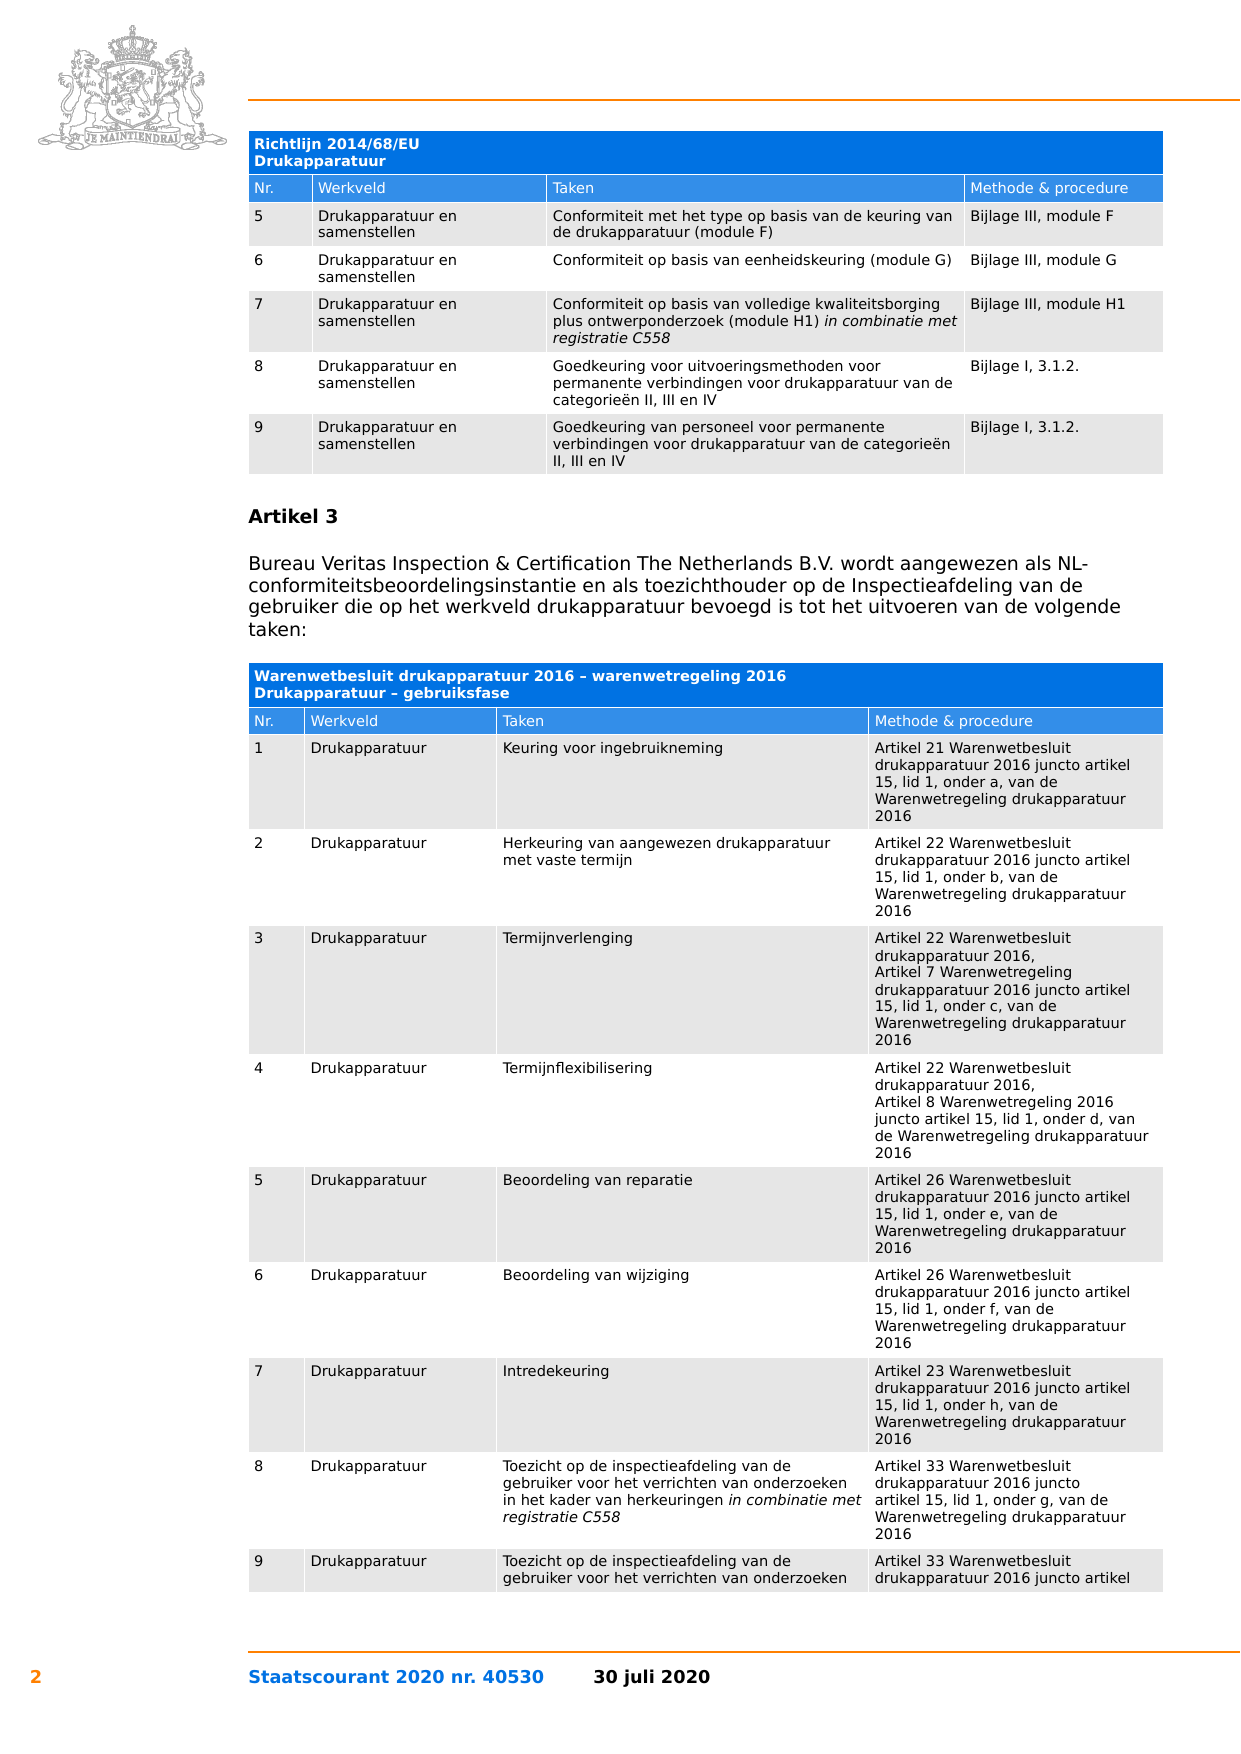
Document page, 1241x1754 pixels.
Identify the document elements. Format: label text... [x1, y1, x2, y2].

table_cell Artikel 22 Warenwetbesluit drukapparatuur 2016, Artikel 7 Warenwetregeling drukapparatuur 2016 juncto artikel 15, lid 1, onder c, van de Warenwetregeling drukapparatuur 2016 [869, 926, 1163, 1054]
table_cell Drukapparatuur [305, 735, 496, 829]
table_cell Intredekeuring [497, 1358, 868, 1452]
table_cell Beoordeling van reparatie [497, 1167, 868, 1262]
table_cell Artikel 21 Warenwetbesluit drukapparatuur 2016 juncto artikel 15, lid 1, onder a, van de Warenwetregeling drukapparatuur 2016 [869, 735, 1163, 829]
table_cell Bijlage III, module F [965, 203, 1163, 246]
table_cell Werkveld [313, 175, 546, 202]
table_header Richtlijn 2014/68/EU Drukapparatuur [249, 131, 1163, 174]
table_cell Artikel 23 Warenwetbesluit drukapparatuur 2016 juncto artikel 15, lid 1, onder h, van de Warenwetregeling drukapparatuur 2016 [869, 1358, 1163, 1452]
table_cell Drukapparatuur [305, 1263, 496, 1357]
table_cell Termijnflexibilisering [497, 1055, 868, 1166]
table_cell 7 [249, 1358, 304, 1452]
table_cell 6 [249, 247, 312, 290]
table_cell Herkeuring van aangewezen drukapparatuur met vaste termijn [497, 830, 868, 925]
table_cell Drukapparatuur [305, 1549, 496, 1592]
table_cell Bijlage III, module H1 [965, 291, 1163, 352]
table_cell Nr. [249, 708, 304, 734]
table_cell Drukapparatuur en samenstellen [313, 414, 546, 474]
table_cell Drukapparatuur [305, 1055, 496, 1166]
table_cell Bijlage I, 3.1.2. [965, 414, 1163, 474]
table_header Warenwetbesluit drukapparatuur 2016 – warenwetregeling 2016 Drukapparatuur – gebruiksfase [249, 663, 1163, 707]
text Bureau Veritas Inspection & Certification The Netherlands B.V. wordt aangewezen als NL-conformiteitsbeoordelingsinstantie en als toezichthouder op de Inspectieafdeling van de gebruiker die op het werkveld drukapparatuur bevoegd is tot het uitvoeren van de volgende taken: [248, 552, 1163, 640]
table_cell Drukapparatuur en samenstellen [313, 247, 546, 290]
table_cell Drukapparatuur [305, 926, 496, 1054]
table_cell Drukapparatuur [305, 830, 496, 925]
table_cell Drukapparatuur [305, 1453, 496, 1547]
table_cell 8 [249, 1453, 304, 1547]
table_cell Artikel 26 Warenwetbesluit drukapparatuur 2016 juncto artikel 15, lid 1, onder f, van de Warenwetregeling drukapparatuur 2016 [869, 1263, 1163, 1357]
table_cell 1 [249, 735, 304, 829]
table_cell Termijnverlenging [497, 926, 868, 1054]
table_cell Nr. [249, 175, 312, 202]
table_cell Conformiteit op basis van volledige kwaliteitsborging plus ontwerponderzoek (module H1) in combinatie met registratie C558 [547, 291, 964, 352]
table_cell Drukapparatuur en samenstellen [313, 353, 546, 413]
table_cell Artikel 22 Warenwetbesluit drukapparatuur 2016, Artikel 8 Warenwetregeling 2016 juncto artikel 15, lid 1, onder d, van de Warenwetregeling drukapparatuur 2016 [869, 1055, 1163, 1166]
table_cell Conformiteit op basis van eenheidskeuring (module G) [547, 247, 964, 290]
table_cell 5 [249, 1167, 304, 1262]
table_cell Toezicht op de inspectieafdeling van de gebruiker voor het verrichten van onderzoeken [497, 1549, 868, 1592]
table_cell 6 [249, 1263, 304, 1357]
table_cell 9 [249, 1549, 304, 1592]
table_cell Conformiteit met het type op basis van de keuring van de drukapparatuur (module F) [547, 203, 964, 246]
table_cell Keuring voor ingebruikneming [497, 735, 868, 829]
table_cell Bijlage III, module G [965, 247, 1163, 290]
table_cell 8 [249, 353, 312, 413]
table_cell Methode & procedure [869, 708, 1163, 734]
table_cell 9 [249, 414, 312, 474]
table_cell Artikel 33 Warenwetbesluit drukapparatuur 2016 juncto artikel 15, lid 1, onder g, van de Warenwetregeling drukapparatuur 2016 [869, 1453, 1163, 1547]
table_cell 4 [249, 1055, 304, 1166]
picture [38, 25, 227, 150]
subtitle Artikel 3 [248, 506, 1163, 527]
table_cell Bijlage I, 3.1.2. [965, 353, 1163, 413]
table_cell Methode & procedure [965, 175, 1163, 202]
table_cell 7 [249, 291, 312, 352]
table_cell Taken [547, 175, 964, 202]
table_cell Artikel 22 Warenwetbesluit drukapparatuur 2016 juncto artikel 15, lid 1, onder b, van de Warenwetregeling drukapparatuur 2016 [869, 830, 1163, 925]
table_cell Toezicht op de inspectieafdeling van de gebruiker voor het verrichten van onderzoeken in het kader van herkeuringen in combinatie met registratie C558 [497, 1453, 868, 1547]
table_cell Artikel 33 Warenwetbesluit drukapparatuur 2016 juncto artikel [869, 1549, 1163, 1592]
table_cell 3 [249, 926, 304, 1054]
table_cell 2 [249, 830, 304, 925]
table_cell Werkveld [305, 708, 496, 734]
table_cell Drukapparatuur en samenstellen [313, 291, 546, 352]
table_cell Drukapparatuur en samenstellen [313, 203, 546, 246]
table_cell Taken [497, 708, 868, 734]
table_cell Goedkeuring van personeel voor permanente verbindingen voor drukapparatuur van de categorieën II, III en IV [547, 414, 964, 474]
table_cell Beoordeling van wijziging [497, 1263, 868, 1357]
table_cell 5 [249, 203, 312, 246]
table_cell Artikel 26 Warenwetbesluit drukapparatuur 2016 juncto artikel 15, lid 1, onder e, van de Warenwetregeling drukapparatuur 2016 [869, 1167, 1163, 1262]
table_cell Drukapparatuur [305, 1167, 496, 1262]
table_cell Drukapparatuur [305, 1358, 496, 1452]
table_cell Goedkeuring voor uitvoeringsmethoden voor permanente verbindingen voor drukapparatuur van de categorieën II, III en IV [547, 353, 964, 413]
